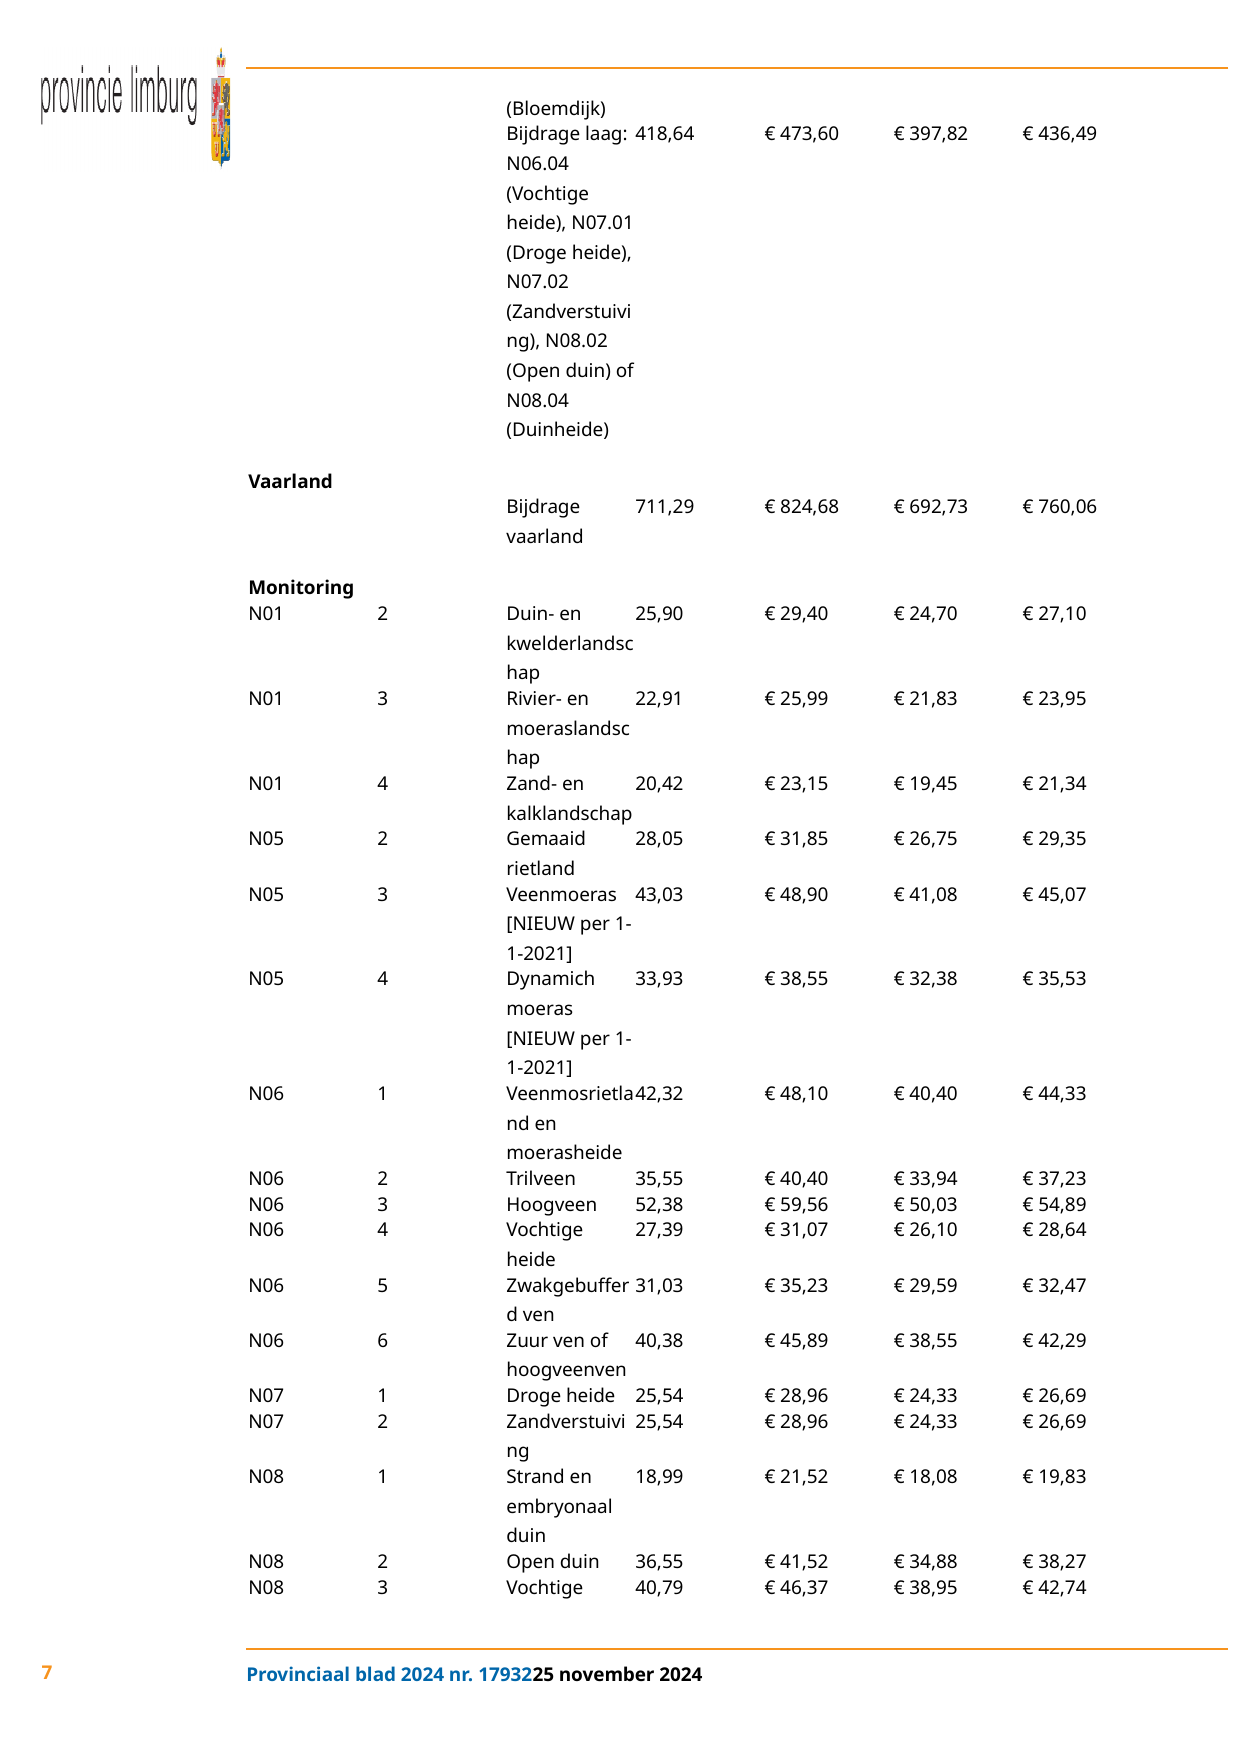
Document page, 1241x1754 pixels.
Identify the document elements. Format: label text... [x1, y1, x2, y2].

table_cell 3 [377, 685, 506, 770]
table_cell € 40,40 [764, 1165, 893, 1191]
table_cell € 23,95 [1023, 685, 1152, 770]
table_cell Vochtige [506, 1574, 635, 1600]
table_cell € 35,53 [1023, 966, 1152, 1080]
table_cell € 19,45 [894, 770, 1022, 825]
table_cell Rivier- en moeraslandschap [506, 685, 635, 770]
table_cell N08 [248, 1548, 377, 1574]
table_cell 711,29 [635, 494, 764, 549]
table_cell Zandverstuiving [506, 1408, 635, 1463]
table_cell N07 [248, 1408, 377, 1463]
table_cell 25,54 [635, 1408, 764, 1463]
table_cell 3 [377, 1191, 506, 1216]
table_cell 22,91 [635, 685, 764, 770]
table_cell N08 [248, 1464, 377, 1548]
table_cell [377, 549, 506, 574]
table_cell N06 [248, 1216, 377, 1272]
table_cell € 41,52 [764, 1548, 893, 1574]
table_cell 3 [377, 881, 506, 966]
table_cell N06 [248, 1191, 377, 1216]
table_cell 25,90 [635, 600, 764, 685]
table_cell [764, 549, 893, 574]
table_cell € 28,96 [764, 1408, 893, 1463]
table_cell N01 [248, 685, 377, 770]
table_cell € 44,33 [1023, 1080, 1152, 1165]
table_cell N08 [248, 1574, 377, 1600]
table_cell € 24,33 [894, 1408, 1022, 1463]
table_cell [1023, 95, 1152, 121]
table_cell (Bloemdijk) [506, 95, 635, 121]
table_cell € 38,27 [1023, 1548, 1152, 1574]
table_cell Vochtige heide [506, 1216, 635, 1272]
table_cell 6 [377, 1327, 506, 1382]
table_cell [894, 442, 1022, 468]
table_cell 42,32 [635, 1080, 764, 1165]
table_cell € 42,29 [1023, 1327, 1152, 1382]
table_cell € 29,40 [764, 600, 893, 685]
table_cell € 48,10 [764, 1080, 893, 1165]
table_cell [1023, 575, 1152, 600]
table_cell N06 [248, 1327, 377, 1382]
table_cell € 31,07 [764, 1216, 893, 1272]
table_cell Open duin [506, 1548, 635, 1574]
table_cell 2 [377, 1548, 506, 1574]
table_cell € 45,89 [764, 1327, 893, 1382]
table_cell [248, 549, 377, 574]
table_cell € 28,64 [1023, 1216, 1152, 1272]
table_cell 35,55 [635, 1165, 764, 1191]
table_cell N06 [248, 1080, 377, 1165]
table_cell Bijdrage laag: N06.04 (Vochtige heide), N07.01 (Droge heide), N07.02 (Zandverstuiving), N08.02 (Open duin) of N08.04 (Duinheide) [506, 121, 635, 442]
table_cell € 436,49 [1023, 121, 1152, 442]
table_cell 25,54 [635, 1383, 764, 1408]
table_cell [764, 442, 893, 468]
table_cell [1023, 468, 1152, 493]
table_cell N06 [248, 1272, 377, 1327]
table_cell 4 [377, 1216, 506, 1272]
table_cell € 21,83 [894, 685, 1022, 770]
table_cell € 46,37 [764, 1574, 893, 1600]
table_cell N01 [248, 600, 377, 685]
table_cell 33,93 [635, 966, 764, 1080]
table_cell € 38,55 [894, 1327, 1022, 1382]
table_cell € 35,23 [764, 1272, 893, 1327]
table_cell 40,38 [635, 1327, 764, 1382]
table_cell € 21,34 [1023, 770, 1152, 825]
table_cell € 31,85 [764, 825, 893, 881]
table_cell 43,03 [635, 881, 764, 966]
table_cell [506, 575, 635, 600]
table_cell Dynamich moeras [NIEUW per 1-1-2021] [506, 966, 635, 1080]
table_cell € 42,74 [1023, 1574, 1152, 1600]
picture [41, 47, 231, 172]
table_cell 28,05 [635, 825, 764, 881]
table_cell € 397,82 [894, 121, 1022, 442]
table_cell [894, 468, 1022, 493]
table_cell 5 [377, 1272, 506, 1327]
table_cell € 48,90 [764, 881, 893, 966]
table_cell € 54,89 [1023, 1191, 1152, 1216]
table_cell 31,03 [635, 1272, 764, 1327]
table_cell Strand en embryonaal duin [506, 1464, 635, 1548]
table_cell Zuur ven of hoogveenven [506, 1327, 635, 1382]
table_cell Veenmosrietland en moerasheide [506, 1080, 635, 1165]
table_cell Hoogveen [506, 1191, 635, 1216]
table_cell Gemaaid rietland [506, 825, 635, 881]
table_cell € 38,95 [894, 1574, 1022, 1600]
table_cell € 760,06 [1023, 494, 1152, 549]
table_cell [764, 575, 893, 600]
table_cell 4 [377, 770, 506, 825]
table_cell [635, 575, 764, 600]
table_cell € 27,10 [1023, 600, 1152, 685]
table_cell [635, 468, 764, 493]
table_cell € 40,40 [894, 1080, 1022, 1165]
table_cell Duin- en kwelderlandschap [506, 600, 635, 685]
table_cell [377, 442, 506, 468]
table_cell € 23,15 [764, 770, 893, 825]
table_cell € 59,56 [764, 1191, 893, 1216]
table_cell Vaarland [248, 468, 506, 493]
table_cell Bijdrage vaarland [506, 494, 635, 549]
table_cell € 37,23 [1023, 1165, 1152, 1191]
table_cell [635, 549, 764, 574]
table_cell Droge heide [506, 1383, 635, 1408]
table_cell € 473,60 [764, 121, 893, 442]
table_cell 40,79 [635, 1574, 764, 1600]
table_cell Veenmoeras [NIEUW per 1-1-2021] [506, 881, 635, 966]
table_cell € 29,59 [894, 1272, 1022, 1327]
table_cell 18,99 [635, 1464, 764, 1548]
table_cell 2 [377, 1165, 506, 1191]
table_cell [248, 442, 377, 468]
table_cell € 50,03 [894, 1191, 1022, 1216]
table_cell € 38,55 [764, 966, 893, 1080]
table_cell N01 [248, 770, 377, 825]
table_cell Monitoring [248, 575, 506, 600]
table_cell [248, 121, 377, 442]
table_cell € 692,73 [894, 494, 1022, 549]
table_cell 36,55 [635, 1548, 764, 1574]
table_cell € 24,70 [894, 600, 1022, 685]
table_cell € 25,99 [764, 685, 893, 770]
table_cell 4 [377, 966, 506, 1080]
table_cell 2 [377, 825, 506, 881]
table_cell Zwakgebufferd ven [506, 1272, 635, 1327]
table_cell [635, 95, 764, 121]
table_cell [377, 95, 506, 121]
table_cell € 26,69 [1023, 1408, 1152, 1463]
table_cell € 24,33 [894, 1383, 1022, 1408]
table_cell 1 [377, 1383, 506, 1408]
table_cell [1023, 442, 1152, 468]
table_cell € 26,75 [894, 825, 1022, 881]
table_cell € 19,83 [1023, 1464, 1152, 1548]
table_cell N05 [248, 966, 377, 1080]
table_cell € 34,88 [894, 1548, 1022, 1574]
table_cell 1 [377, 1080, 506, 1165]
table_cell 3 [377, 1574, 506, 1600]
table_cell [248, 494, 377, 549]
table_cell [377, 494, 506, 549]
table_cell [764, 468, 893, 493]
table_cell Trilveen [506, 1165, 635, 1191]
table_cell [248, 95, 377, 121]
table_cell € 26,10 [894, 1216, 1022, 1272]
table_cell [377, 121, 506, 442]
table_cell € 824,68 [764, 494, 893, 549]
table_cell [635, 442, 764, 468]
table_cell € 33,94 [894, 1165, 1022, 1191]
table_cell € 41,08 [894, 881, 1022, 966]
table_cell 1 [377, 1464, 506, 1548]
table_cell [894, 575, 1022, 600]
table_cell € 21,52 [764, 1464, 893, 1548]
table_cell 27,39 [635, 1216, 764, 1272]
table_cell N06 [248, 1165, 377, 1191]
table_cell [894, 95, 1022, 121]
table_cell [506, 549, 635, 574]
table_cell 2 [377, 600, 506, 685]
table_cell 418,64 [635, 121, 764, 442]
table_cell [506, 468, 635, 493]
table_cell N05 [248, 825, 377, 881]
table_cell N07 [248, 1383, 377, 1408]
table_cell € 32,38 [894, 966, 1022, 1080]
table_cell 52,38 [635, 1191, 764, 1216]
table_cell € 29,35 [1023, 825, 1152, 881]
table_cell € 28,96 [764, 1383, 893, 1408]
table_cell N05 [248, 881, 377, 966]
table_cell € 18,08 [894, 1464, 1022, 1548]
table_cell € 26,69 [1023, 1383, 1152, 1408]
table_cell [894, 549, 1022, 574]
table_cell Zand- en kalklandschap [506, 770, 635, 825]
table_cell [1023, 549, 1152, 574]
table_cell € 45,07 [1023, 881, 1152, 966]
table_cell 20,42 [635, 770, 764, 825]
table_cell [506, 442, 635, 468]
table_cell 2 [377, 1408, 506, 1463]
table_cell € 32,47 [1023, 1272, 1152, 1327]
table_cell [764, 95, 893, 121]
